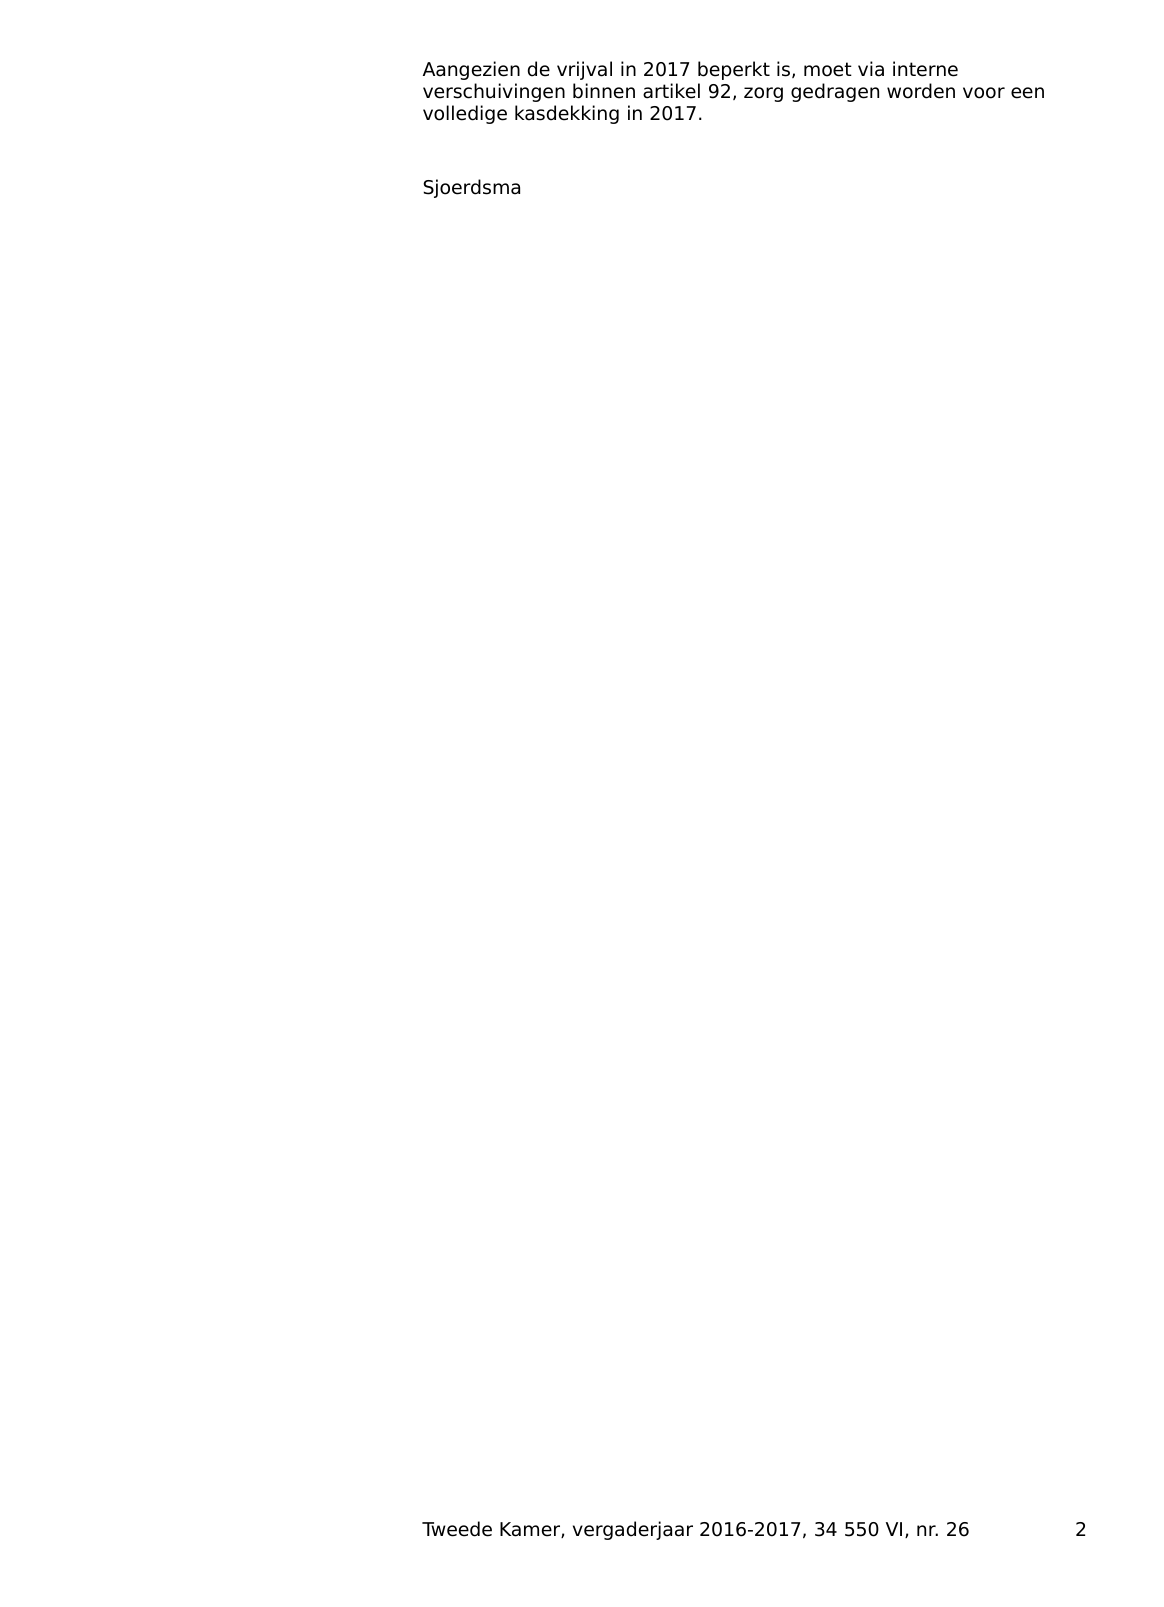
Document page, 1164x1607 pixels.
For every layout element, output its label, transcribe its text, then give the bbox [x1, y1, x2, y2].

text Aangezien de vrijval in 2017 beperkt is, moet via interne verschuivingen binnen artikel 92, zorg gedragen worden voor een volledige kasdekking in 2017. [422, 59, 1087, 125]
text Sjoerdsma [422, 155, 1087, 199]
